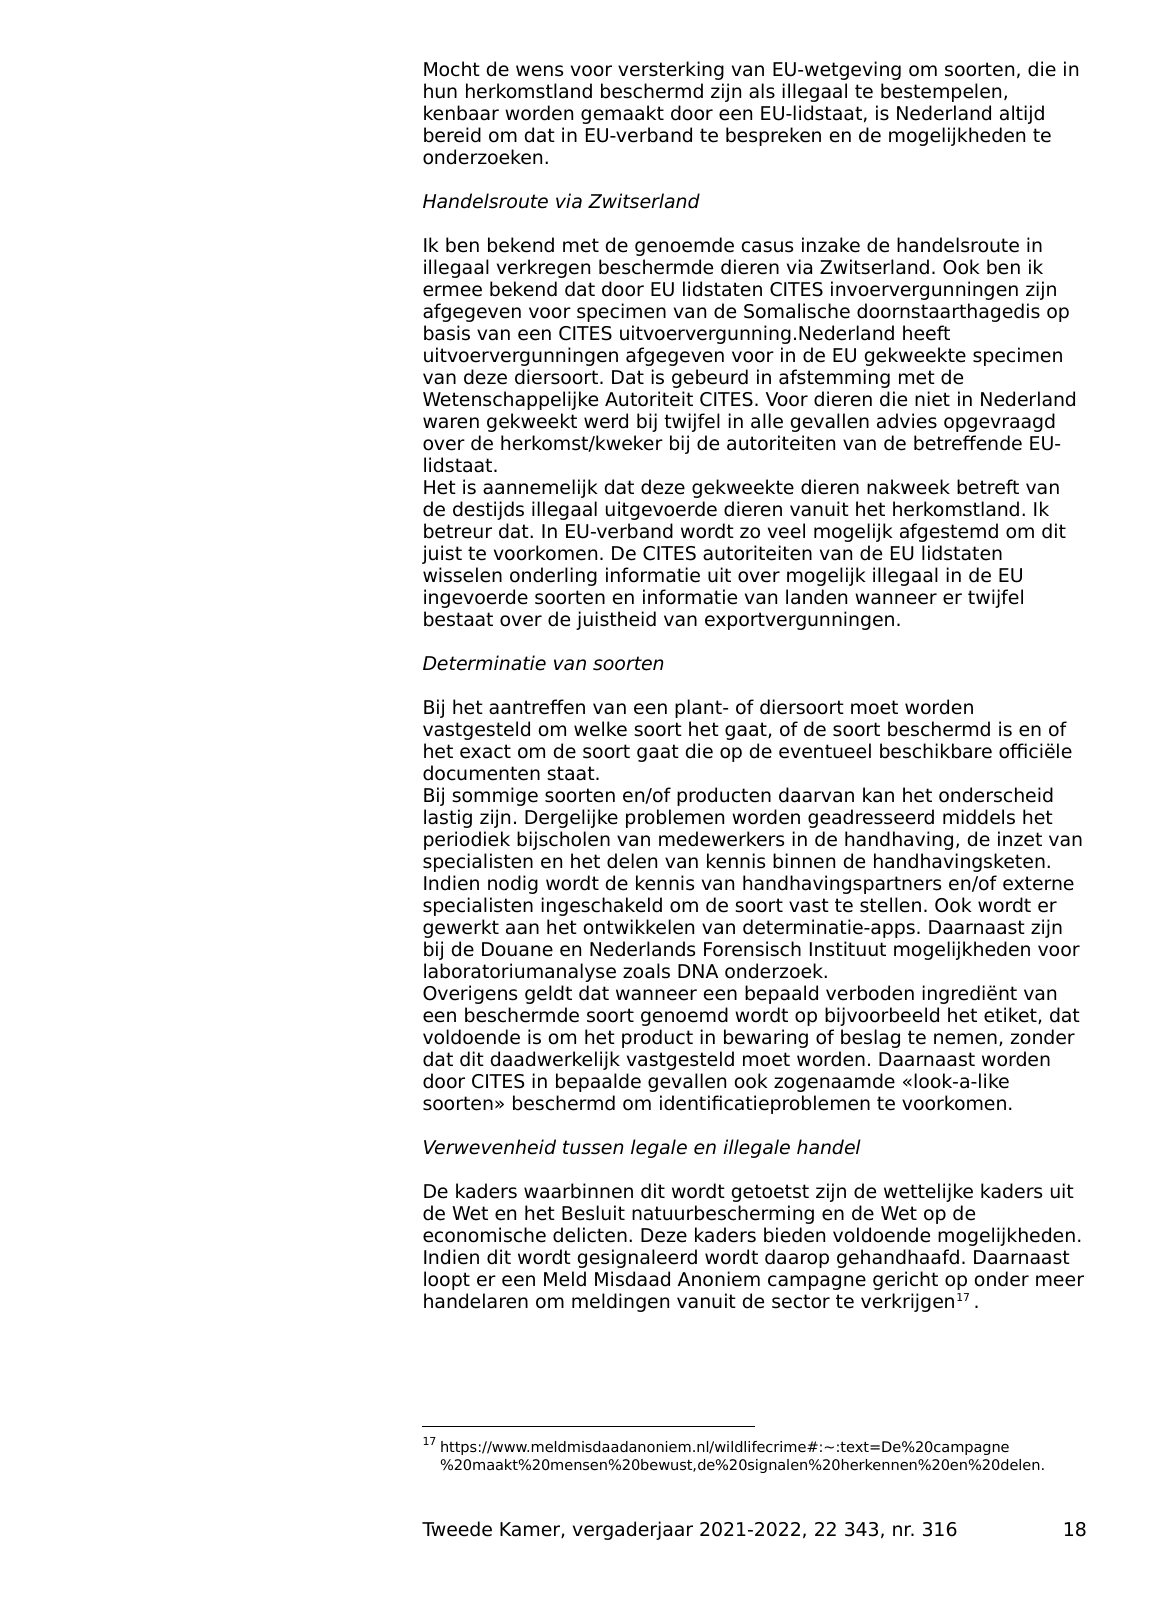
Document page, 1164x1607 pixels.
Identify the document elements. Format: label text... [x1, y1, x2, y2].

subtitle Handelsroute via Zwitserland [422, 191, 1087, 213]
text https://www.meldmisdaadanoniem.nl/wildlifecrime#:~:text=De%20campagne%20maakt%20mensen%20bewust,de%20signalen%20herkennen%20en%20delen. [422, 1435, 1087, 1474]
text Het is aannemelijk dat deze gekweekte dieren nakweek betreft van de destijds illegaal uitgevoerde dieren vanuit het herkomstland. Ik betreur dat. In EU-verband wordt zo veel mogelijk afgestemd om dit juist te voorkomen. De CITES autoriteiten van de EU lidstaten wisselen onderling informatie uit over mogelijk illegaal in de EU ingevoerde soorten en informatie van landen wanneer er twijfel bestaat over de juistheid van exportvergunningen. [422, 477, 1087, 631]
text Bij het aantreffen van een plant- of diersoort moet worden vastgesteld om welke soort het gaat, of de soort beschermd is en of het exact om de soort gaat die op de eventueel beschikbare officiële documenten staat. [422, 697, 1087, 785]
text Bij sommige soorten en/of producten daarvan kan het onderscheid lastig zijn. Dergelijke problemen worden geadresseerd middels het periodiek bijscholen van medewerkers in de handhaving, de inzet van specialisten en het delen van kennis binnen de handhavingsketen. Indien nodig wordt de kennis van handhavingspartners en/of externe specialisten ingeschakeld om de soort vast te stellen. Ook wordt er gewerkt aan het ontwikkelen van determinatie-apps. Daarnaast zijn bij de Douane en Nederlands Forensisch Instituut mogelijkheden voor laboratoriumanalyse zoals DNA onderzoek. [422, 785, 1087, 983]
text Overigens geldt dat wanneer een bepaald verboden ingrediënt van een beschermde soort genoemd wordt op bijvoorbeeld het etiket, dat voldoende is om het product in bewaring of beslag te nemen, zonder dat dit daadwerkelijk vastgesteld moet worden. Daarnaast worden door CITES in bepaalde gevallen ook zogenaamde «look-a-like soorten» beschermd om identificatieproblemen te voorkomen. [422, 983, 1087, 1115]
subtitle Verwevenheid tussen legale en illegale handel [422, 1137, 1087, 1159]
text Ik ben bekend met de genoemde casus inzake de handelsroute in illegaal verkregen beschermde dieren via Zwitserland. Ook ben ik ermee bekend dat door EU lidstaten CITES invoervergunningen zijn afgegeven voor specimen van de Somalische doornstaarthagedis op basis van een CITES uitvoervergunning.Nederland heeft uitvoervergunningen afgegeven voor in de EU gekweekte specimen van deze diersoort. Dat is gebeurd in afstemming met de Wetenschappelijke Autoriteit CITES. Voor dieren die niet in Nederland waren gekweekt werd bij twijfel in alle gevallen advies opgevraagd over de herkomst/kweker bij de autoriteiten van de betreffende EU-lidstaat. [422, 235, 1087, 477]
text Mocht de wens voor versterking van EU-wetgeving om soorten, die in hun herkomstland beschermd zijn als illegaal te bestempelen, kenbaar worden gemaakt door een EU-lidstaat, is Nederland altijd bereid om dat in EU-verband te bespreken en de mogelijkheden te onderzoeken. [422, 59, 1087, 169]
subtitle Determinatie van soorten [422, 653, 1087, 675]
text De kaders waarbinnen dit wordt getoetst zijn de wettelijke kaders uit de Wet en het Besluit natuurbescherming en de Wet op de economische delicten. Deze kaders bieden voldoende mogelijkheden. Indien dit wordt gesignaleerd wordt daarop gehandhaafd. Daarnaast loopt er een Meld Misdaad Anoniem campagne gericht op onder meer handelaren om meldingen vanuit de sector te verkrijgen. [422, 1181, 1087, 1313]
